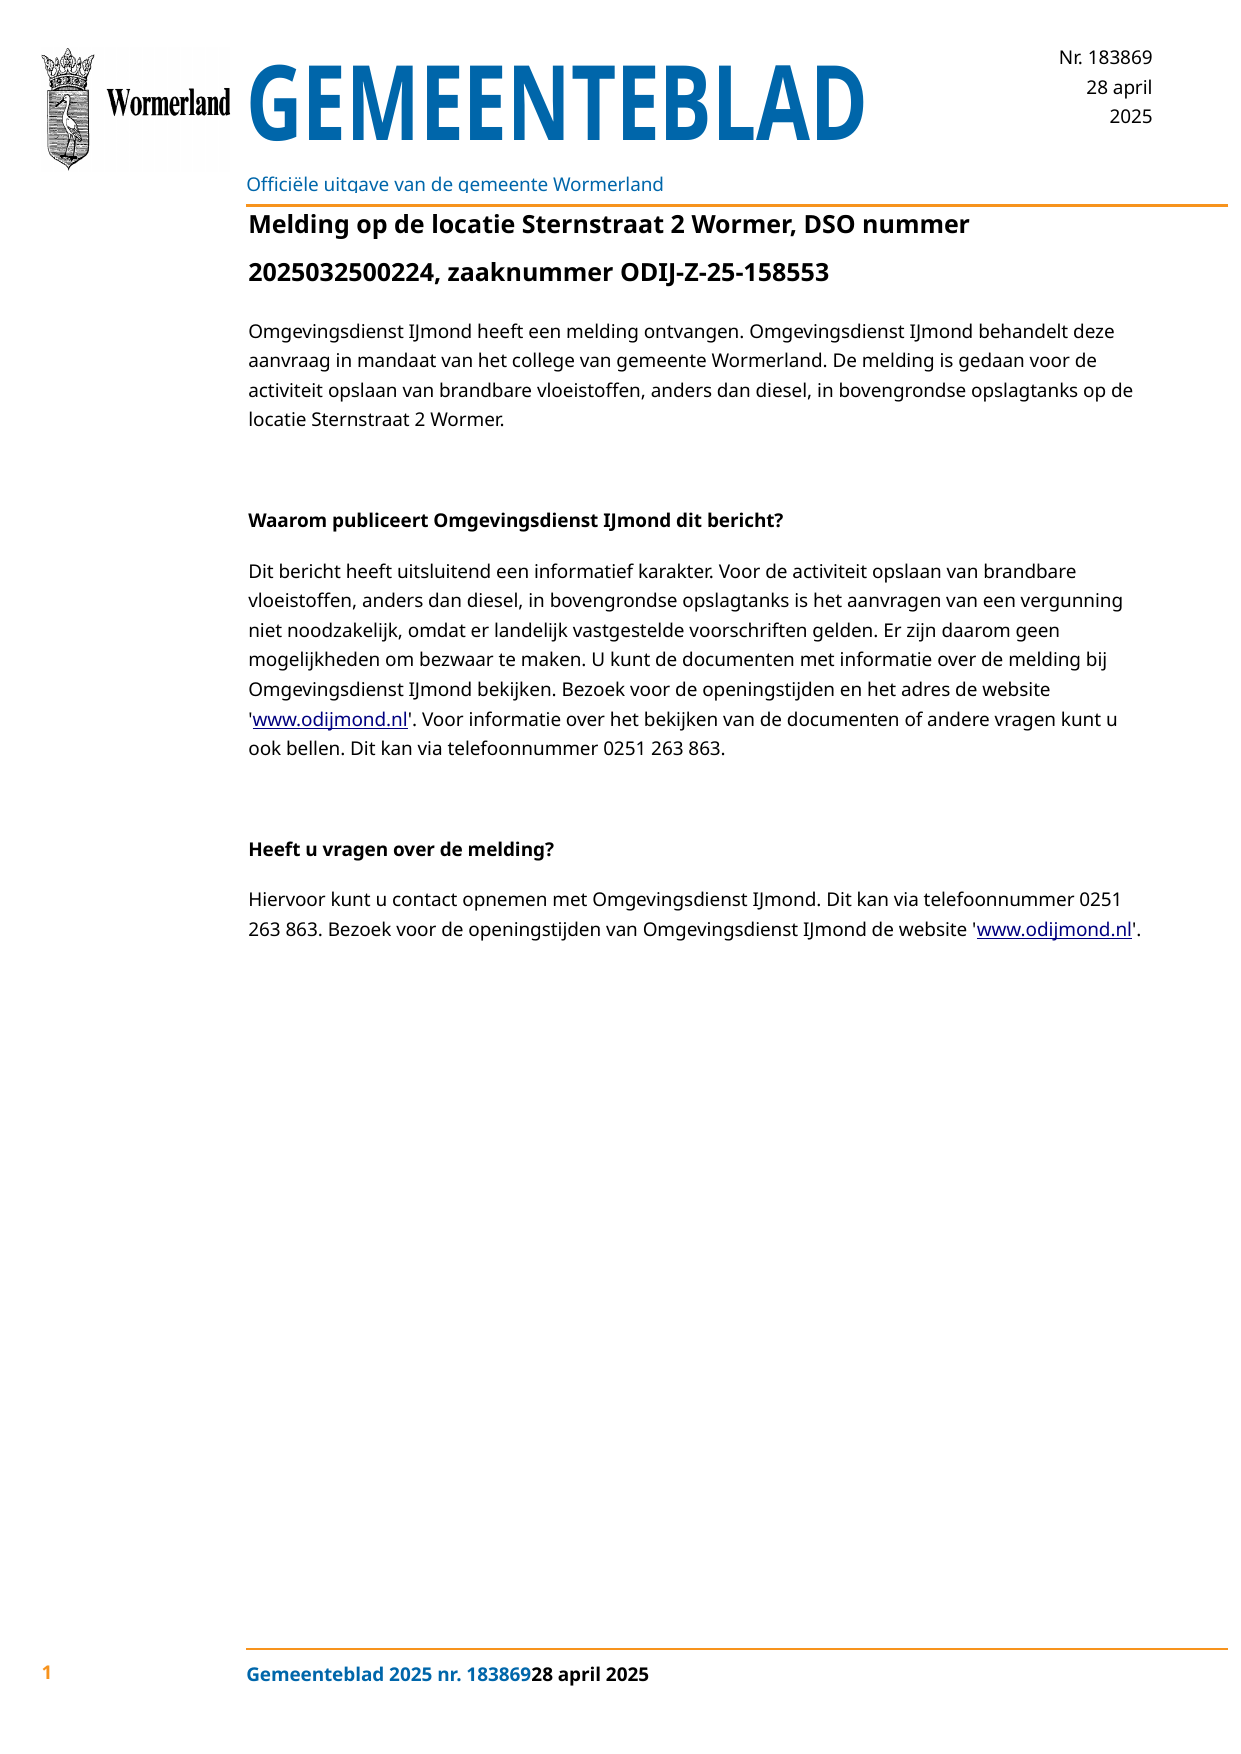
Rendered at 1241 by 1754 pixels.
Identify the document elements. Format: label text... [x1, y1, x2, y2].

text Omgevingsdienst IJmond heeft een melding ontvangen. Omgevingsdienst IJmond behandelt deze aanvraag in mandaat van het college van gemeente Wormerland. De melding is gedaan voor de activiteit opslaan van brandbare vloeistoffen, anders dan diesel, in bovengrondse opslagtanks op de locatie Sternstraat 2 Wormer. [248, 318, 1152, 432]
text Waarom publiceert Omgevingsdienst IJmond dit bericht? [248, 507, 1152, 533]
text Dit bericht heeft uitsluitend een informatief karakter. Voor de activiteit opslaan van brandbare vloeistoffen, anders dan diesel, in bovengrondse opslagtanks is het aanvragen van een vergunning niet noodzakelijk, omdat er landelijk vastgestelde voorschriften gelden. Er zijn daarom geen mogelijkheden om bezwaar te maken. U kunt de documenten met informatie over de melding bij Omgevingsdienst IJmond bekijken. Bezoek voor de openingstijden en het adres de website 'www.odijmond.nl'. Voor informatie over het bekijken van de documenten of andere vragen kunt u ook bellen. Dit kan via telefoonnummer 0251 263 863. [248, 558, 1152, 761]
picture [41, 47, 231, 172]
text Heeft u vragen over de melding? [248, 836, 1152, 862]
text Melding op de locatie Sternstraat 2 Wormer, DSO nummer 2025032500224, zaaknummer ODIJ-Z-25-158553 [248, 207, 1152, 288]
text Hiervoor kunt u contact opnemen met Omgevingsdienst IJmond. Dit kan via telefoonnummer 0251 263 863. Bezoek voor de openingstijden van Omgevingsdienst IJmond de website 'www.odijmond.nl'. [248, 887, 1152, 942]
